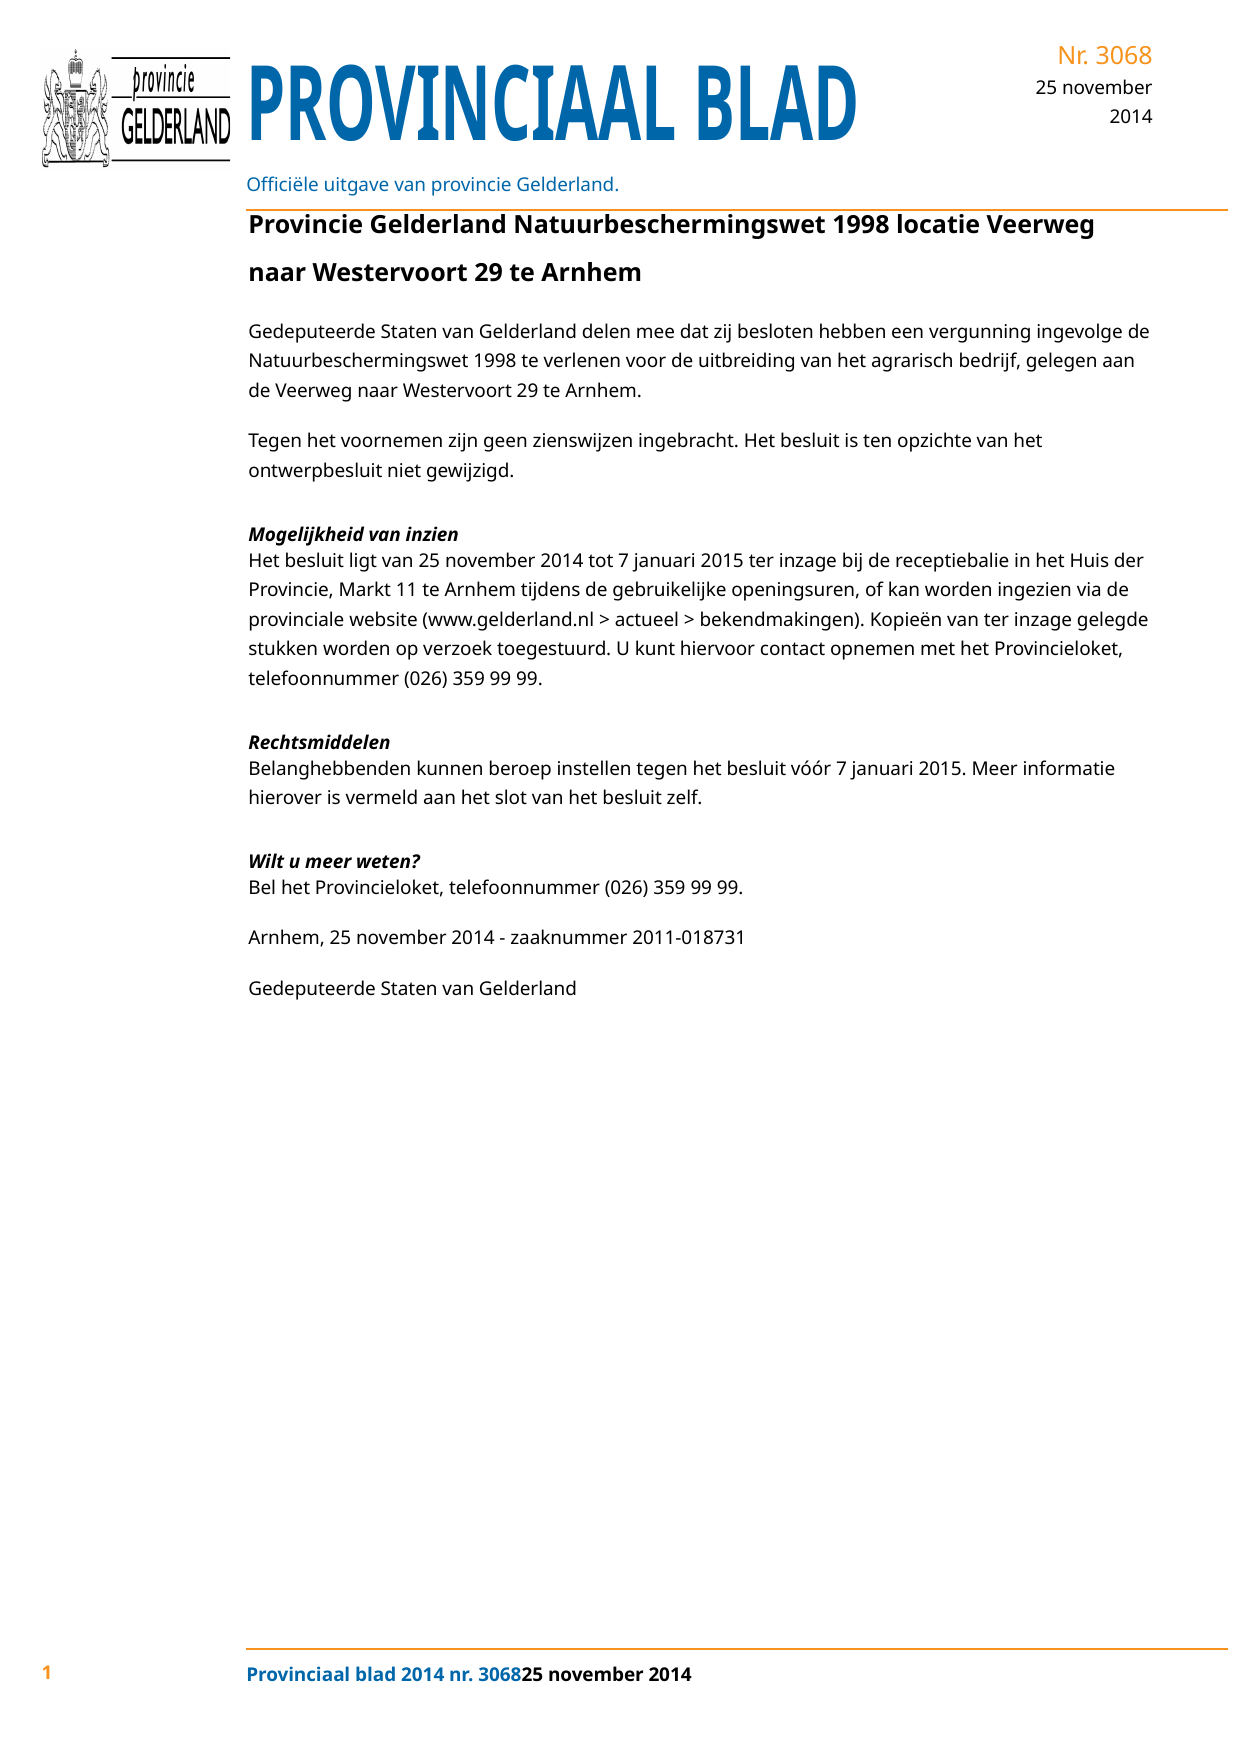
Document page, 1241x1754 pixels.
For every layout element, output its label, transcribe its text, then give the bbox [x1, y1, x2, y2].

text Het besluit ligt van 25 november 2014 tot 7 januari 2015 ter inzage bij de receptiebalie in het Huis der Provincie, Markt 11 te Arnhem tijdens de gebruikelijke openingsuren, of kan worden ingezien via de provinciale website (www.gelderland.nl > actueel > bekendmakingen). Kopieën van ter inzage gelegde stukken worden op verzoek toegestuurd. U kunt hiervoor contact opnemen met het Provincieloket, telefoonnummer (026) 359 99 99. [248, 547, 1152, 691]
text Belanghebbenden kunnen beroep instellen tegen het besluit vóór 7 januari 2015. Meer informatie hierover is vermeld aan het slot van het besluit zelf. [248, 755, 1152, 810]
picture [41, 47, 231, 172]
text Arnhem, 25 november 2014 - zaaknummer 2011-018731 [248, 924, 1152, 950]
text Mogelijkheid van inzien [248, 521, 1152, 547]
text Gedeputeerde Staten van Gelderland [248, 975, 1152, 1001]
text Rechtsmiddelen [248, 729, 1152, 755]
text Wilt u meer weten? [248, 848, 1152, 874]
text Provincie Gelderland Natuurbeschermingswet 1998 locatie Veerweg naar Westervoort 29 te Arnhem [248, 211, 1152, 288]
text Tegen het voornemen zijn geen zienswijzen ingebracht. Het besluit is ten opzichte van het ontwerpbesluit niet gewijzigd. [248, 427, 1152, 483]
text Bel het Provincieloket, telefoonnummer (026) 359 99 99. [248, 874, 1152, 900]
text Gedeputeerde Staten van Gelderland delen mee dat zij besloten hebben een vergunning ingevolge de Natuurbeschermingswet 1998 te verlenen voor de uitbreiding van het agrarisch bedrijf, gelegen aan de Veerweg naar Westervoort 29 te Arnhem. [248, 318, 1152, 403]
